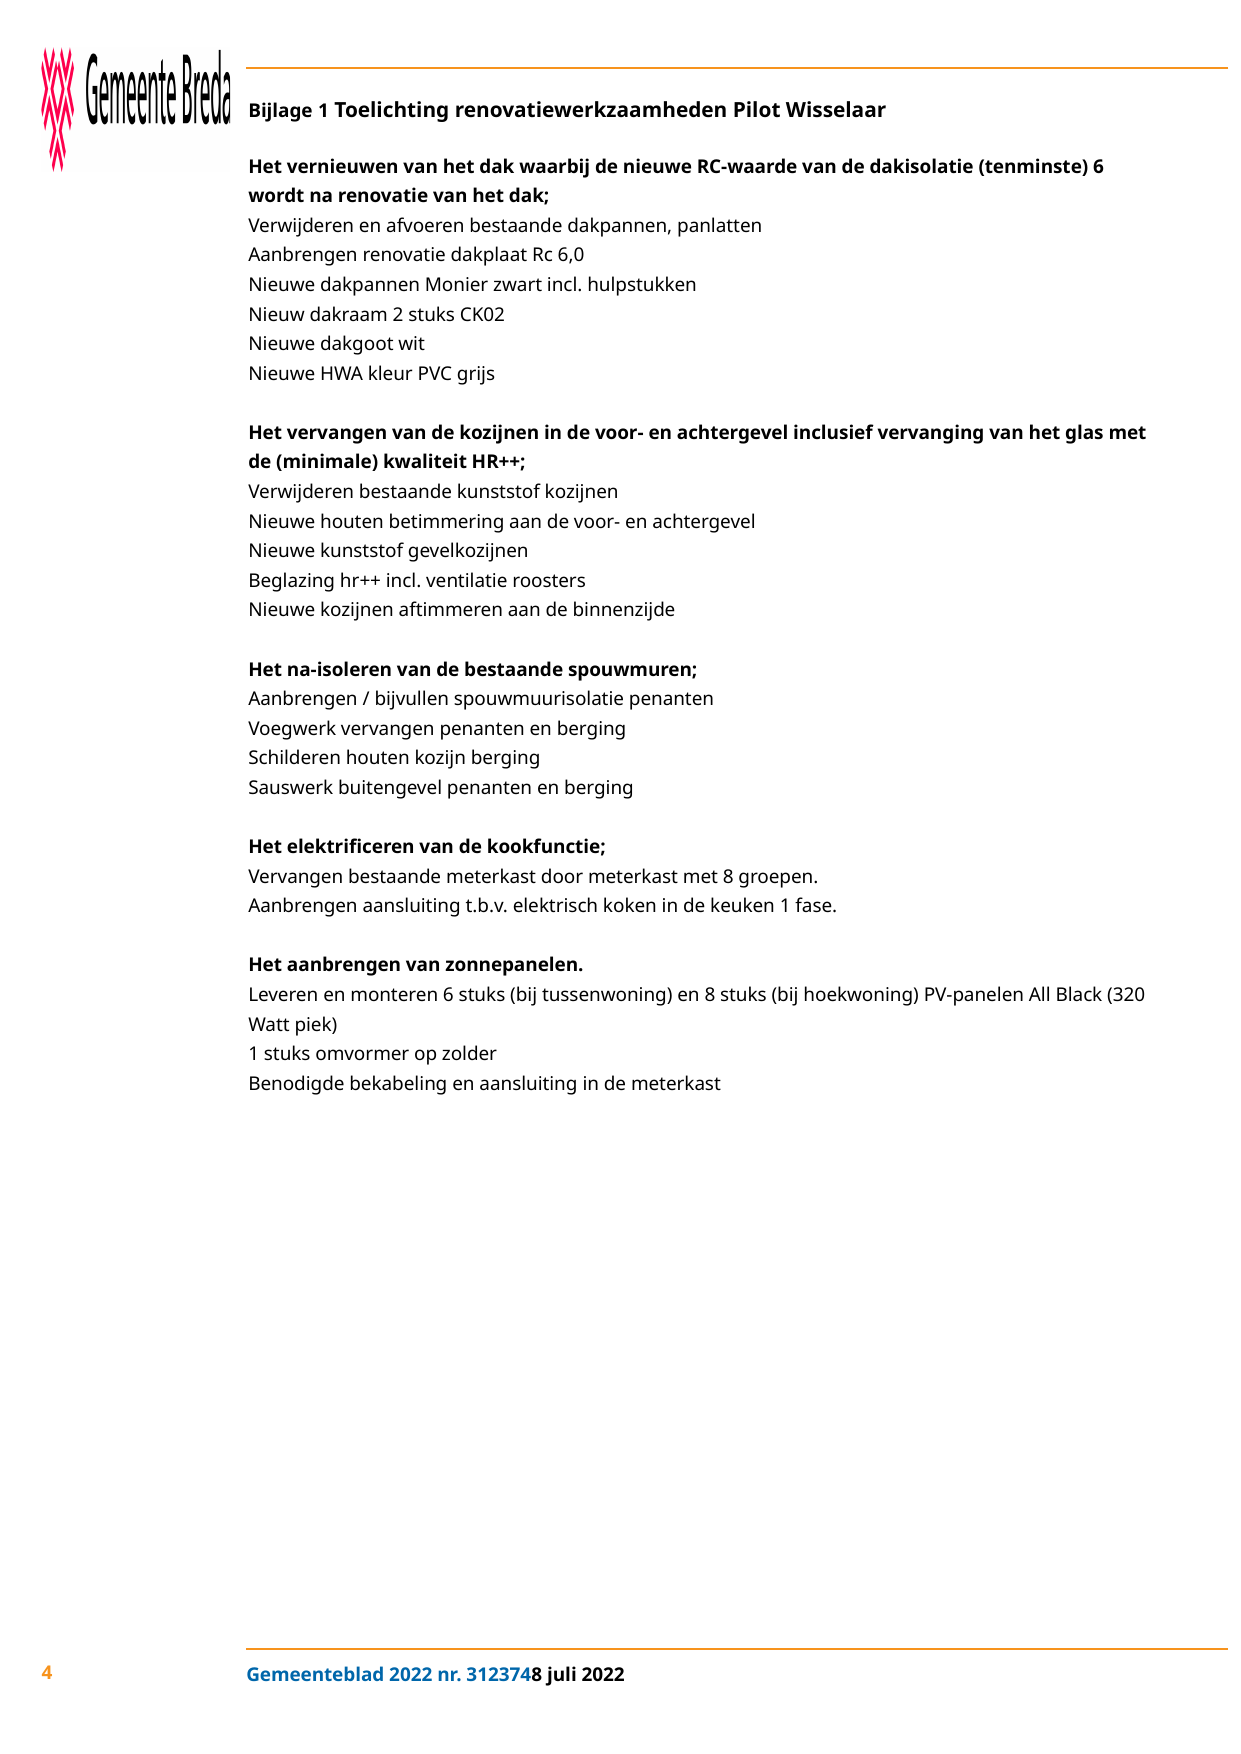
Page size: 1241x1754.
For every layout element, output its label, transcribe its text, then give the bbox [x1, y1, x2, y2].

text Het aanbrengen van zonnepanelen. [248, 952, 1152, 977]
text Voegwerk vervangen penanten en berging [248, 715, 1152, 741]
text Nieuwe dakpannen Monier zwart incl. hulpstukken [248, 271, 1152, 297]
text Bijlage 1 Toelichting renovatiewerkzaamheden Pilot Wisselaar [248, 95, 1152, 123]
text Verwijderen bestaande kunststof kozijnen [248, 478, 1152, 504]
text Het na-isoleren van de bestaande spouwmuren; [248, 656, 1152, 682]
text Nieuwe HWA kleur PVC grijs [248, 360, 1152, 386]
text Vervangen bestaande meterkast door meterkast met 8 groepen. [248, 863, 1152, 889]
text Verwijderen en afvoeren bestaande dakpannen, panlatten [248, 212, 1152, 238]
text Het vervangen van de kozijnen in de voor- en achtergevel inclusief vervanging van het glas met de (minimale) kwaliteit HR++; [248, 419, 1152, 474]
text Nieuw dakraam 2 stuks CK02 [248, 301, 1152, 327]
text Aanbrengen aansluiting t.b.v. elektrisch koken in de keuken 1 fase. [248, 892, 1152, 918]
text Schilderen houten kozijn berging [248, 744, 1152, 770]
text Aanbrengen renovatie dakplaat Rc 6,0 [248, 242, 1152, 267]
text Leveren en monteren 6 stuks (bij tussenwoning) en 8 stuks (bij hoekwoning) PV-panelen All Black (320 Watt piek) [248, 981, 1152, 1037]
picture [41, 47, 231, 172]
text Het vernieuwen van het dak waarbij de nieuwe RC-waarde van de dakisolatie (tenminste) 6 wordt na renovatie van het dak; [248, 153, 1152, 208]
text Nieuwe houten betimmering aan de voor- en achtergevel [248, 508, 1152, 534]
text Nieuwe kozijnen aftimmeren aan de binnenzijde [248, 597, 1152, 622]
text 1 stuks omvormer op zolder [248, 1040, 1152, 1066]
text Sauswerk buitengevel penanten en berging [248, 774, 1152, 800]
text Aanbrengen / bijvullen spouwmuurisolatie penanten [248, 685, 1152, 711]
text Beglazing hr++ incl. ventilatie roosters [248, 567, 1152, 593]
text Het elektrificeren van de kookfunctie; [248, 833, 1152, 859]
text Nieuwe dakgoot wit [248, 330, 1152, 356]
text Nieuwe kunststof gevelkozijnen [248, 537, 1152, 563]
text Benodigde bekabeling en aansluiting in de meterkast [248, 1070, 1152, 1096]
